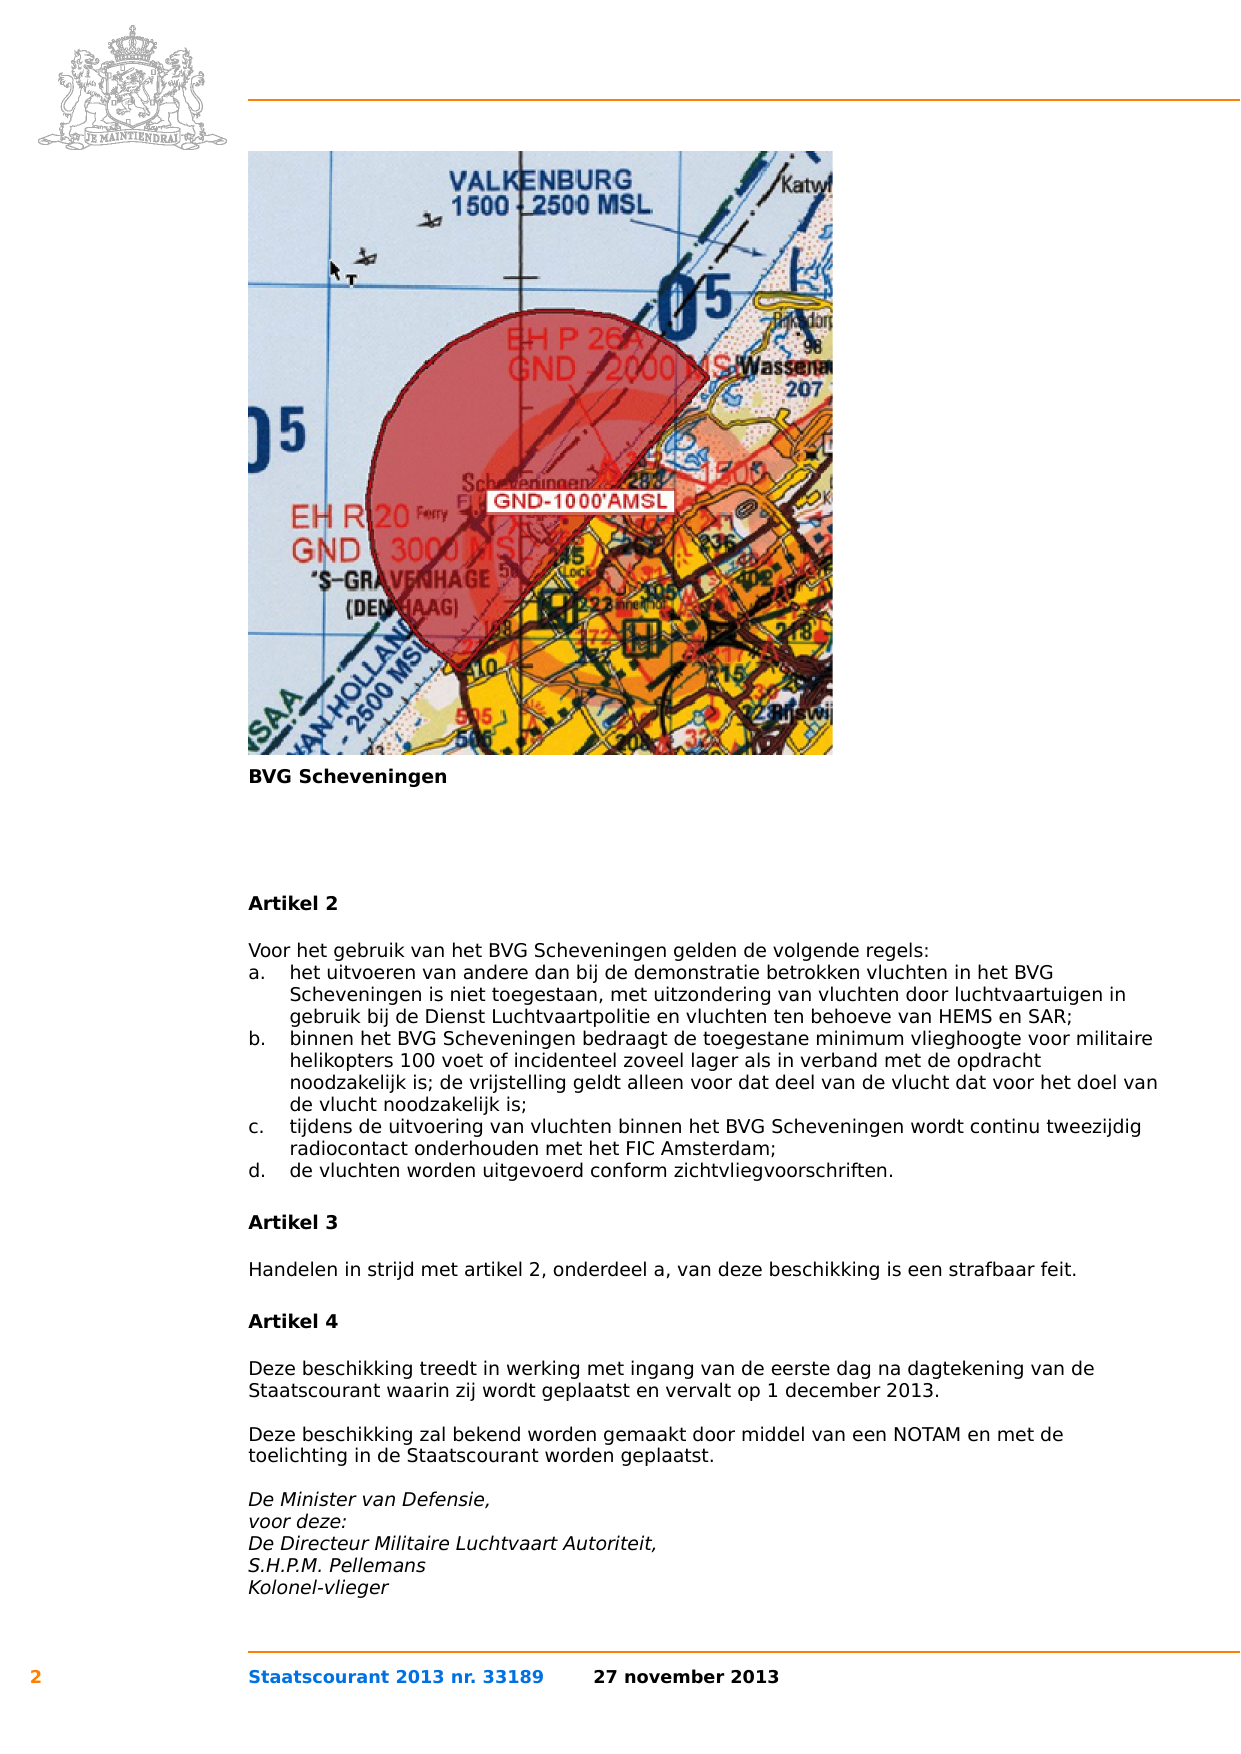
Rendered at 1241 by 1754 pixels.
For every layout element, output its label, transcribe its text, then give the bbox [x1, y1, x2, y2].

text b. binnen het BVG Scheveningen bedraagt de toegestane minimum vlieghoogte voor militaire helikopters 100 voet of incidenteel zoveel lager als in verband met de opdracht noodzakelijk is; de vrijstelling geldt alleen voor dat deel van de vlucht dat voor het doel van de vlucht noodzakelijk is; [248, 1028, 1163, 1116]
subtitle Artikel 2 [248, 893, 1163, 915]
text a. het uitvoeren van andere dan bij de demonstratie betrokken vluchten in het BVG Scheveningen is niet toegestaan, met uitzondering van vluchten door luchtvaartuigen in gebruik bij de Dienst Luchtvaartpolitie en vluchten ten behoeve van HEMS en SAR; [248, 962, 1163, 1028]
text d. de vluchten worden uitgevoerd conform zichtvliegvoorschriften. [248, 1160, 1163, 1182]
text c. tijdens de uitvoering van vluchten binnen het BVG Scheveningen wordt continu tweezijdig radiocontact onderhouden met het FIC Amsterdam; [248, 1116, 1163, 1160]
picture [38, 25, 227, 150]
text Voor het gebruik van het BVG Scheveningen gelden de volgende regels: [248, 940, 1163, 962]
text De Minister van Defensie, voor deze: De Directeur Militaire Luchtvaart Autoriteit, S.H.P.M. Pellemans Kolonel-vlieger [248, 1489, 1163, 1599]
text Deze beschikking zal bekend worden gemaakt door middel van een NOTAM en met de toelichting in de Staatscourant worden geplaatst. [248, 1423, 1163, 1467]
text Handelen in strijd met artikel 2, onderdeel a, van deze beschikking is een strafbaar feit. [248, 1259, 1163, 1281]
text Deze beschikking treedt in werking met ingang van de eerste dag na dagtekening van de Staatscourant waarin zij wordt geplaatst en vervalt op 1 december 2013. [248, 1358, 1163, 1402]
subtitle Artikel 3 [248, 1212, 1163, 1234]
text BVG Scheveningen [248, 766, 833, 788]
subtitle Artikel 4 [248, 1311, 1163, 1333]
picture [248, 151, 833, 755]
